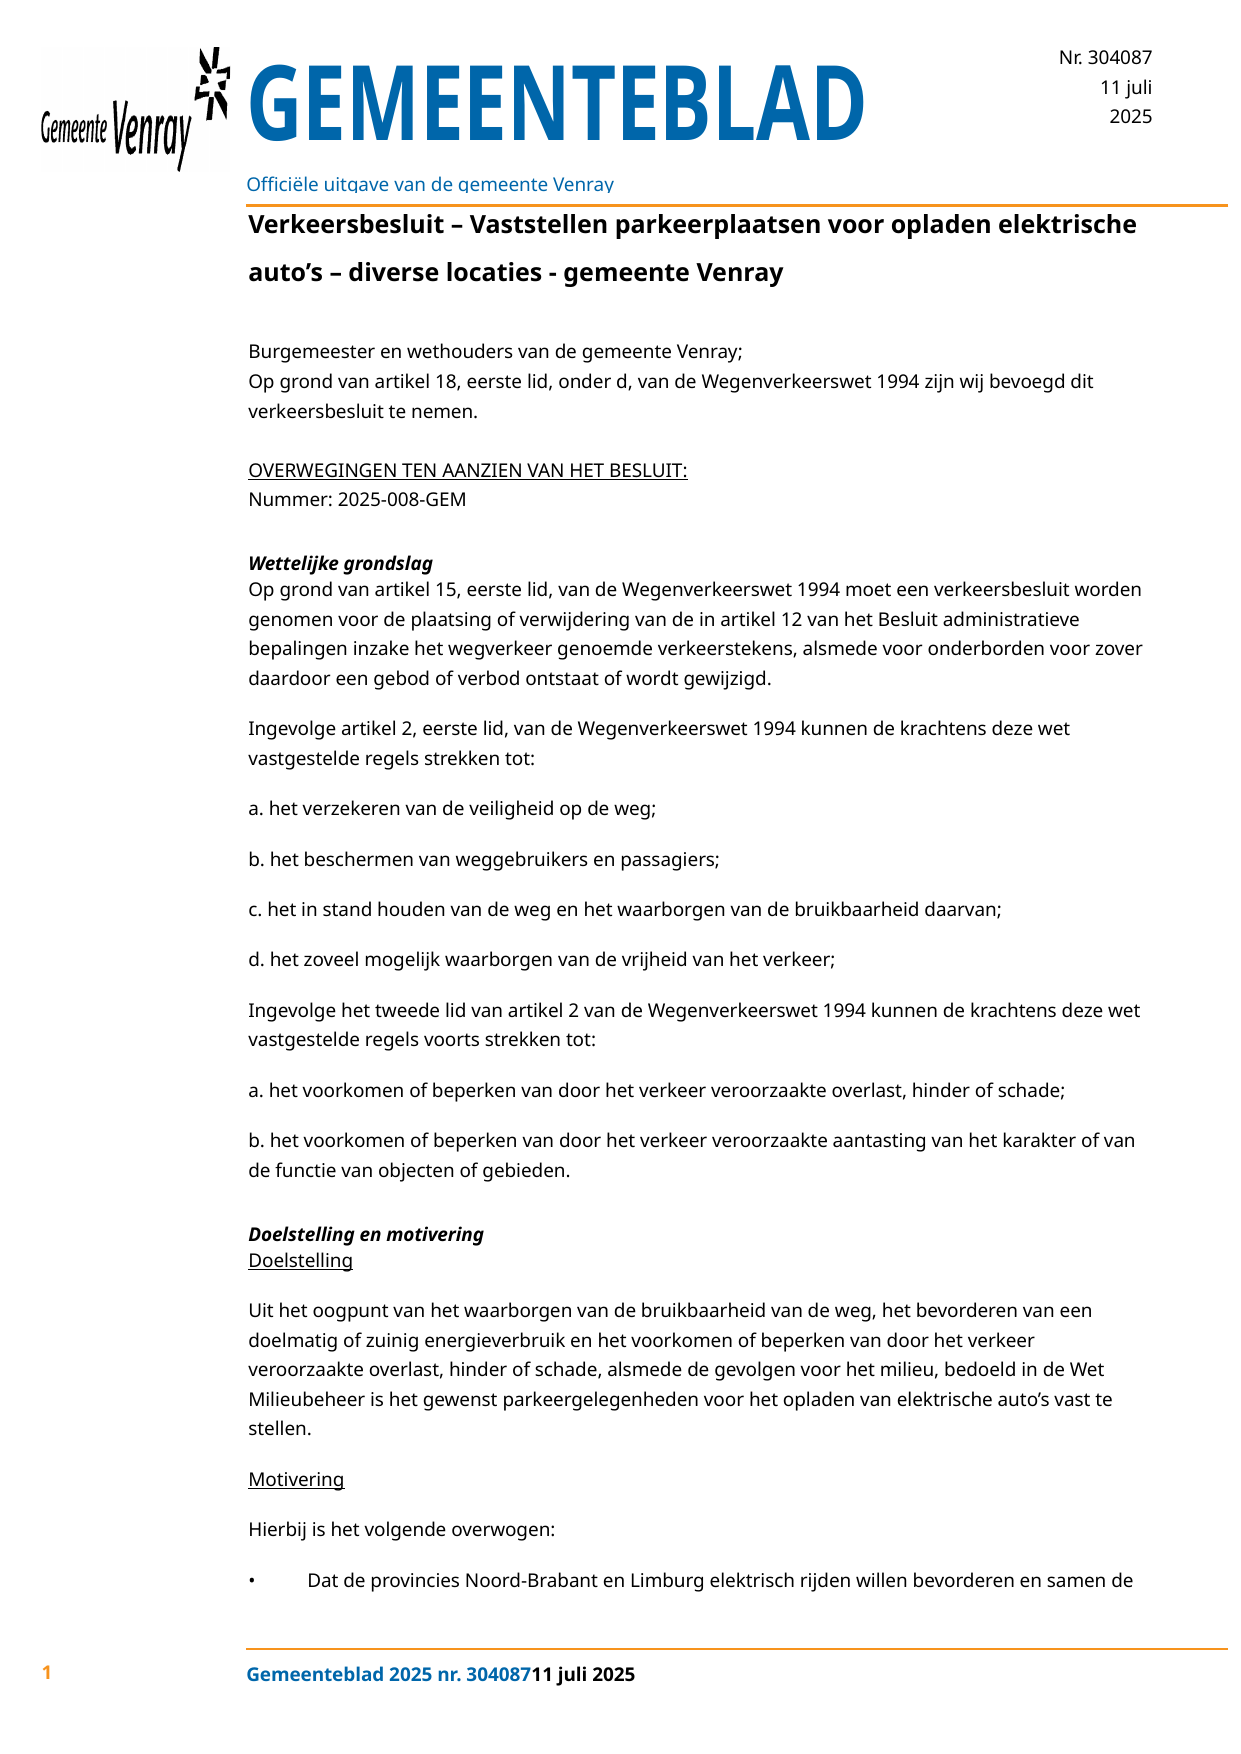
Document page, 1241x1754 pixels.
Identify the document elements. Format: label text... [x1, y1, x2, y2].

text Ingevolge het tweede lid van artikel 2 van de Wegenverkeerswet 1994 kunnen de krachtens deze wet vastgestelde regels voorts strekken tot: [248, 997, 1152, 1052]
picture [41, 47, 231, 172]
text c. het in stand houden van de weg en het waarborgen van de bruikbaarheid daarvan; [248, 896, 1152, 922]
text Nummer: 2025-008-GEM [248, 487, 1152, 512]
text b. het beschermen van weggebruikers en passagiers; [248, 846, 1152, 872]
list Dat de provincies Noord-Brabant en Limburg elektrisch rijden willen bevorderen en samen de [248, 1567, 1152, 1592]
text Op grond van artikel 18, eerste lid, onder d, van de Wegenverkeerswet 1994 zijn wij bevoegd dit verkeersbesluit te nemen. [248, 368, 1152, 423]
text Ingevolge artikel 2, eerste lid, van de Wegenverkeerswet 1994 kunnen de krachtens deze wet vastgestelde regels strekken tot: [248, 715, 1152, 771]
text Motivering [248, 1466, 1152, 1492]
text Verkeersbesluit – Vaststellen parkeerplaatsen voor opladen elektrische auto’s – diverse locaties - gemeente Venray [248, 207, 1152, 288]
text Uit het oogpunt van het waarborgen van de bruikbaarheid van de weg, het bevorderen van een doelmatig of zuinig energieverbruik en het voorkomen of beperken van door het verkeer veroorzaakte overlast, hinder of schade, alsmede de gevolgen voor het milieu, bedoeld in de Wet Milieubeheer is het gewenst parkeergelegenheden voor het opladen van elektrische auto’s vast te stellen. [248, 1297, 1152, 1441]
text Op grond van artikel 15, eerste lid, van de Wegenverkeerswet 1994 moet een verkeersbesluit worden genomen voor de plaatsing of verwijdering van de in artikel 12 van het Besluit administratieve bepalingen inzake het wegverkeer genoemde verkeerstekens, alsmede voor onderborden voor zover daardoor een gebod of verbod ontstaat of wordt gewijzigd. [248, 576, 1152, 691]
text Doelstelling en motivering [248, 1221, 1152, 1247]
text OVERWEGINGEN TEN AANZIEN VAN HET BESLUIT: [248, 457, 1152, 483]
text Hierbij is het volgende overwogen: [248, 1516, 1152, 1542]
text Burgemeester en wethouders van de gemeente Venray; [248, 339, 1152, 364]
text b. het voorkomen of beperken van door het verkeer veroorzaakte aantasting van het karakter of van de functie van objecten of gebieden. [248, 1127, 1152, 1183]
text a. het verzekeren van de veiligheid op de weg; [248, 795, 1152, 821]
text Doelstelling [248, 1247, 1152, 1272]
text a. het voorkomen of beperken van door het verkeer veroorzaakte overlast, hinder of schade; [248, 1077, 1152, 1103]
text Wettelijke grondslag [248, 551, 1152, 576]
text d. het zoveel mogelijk waarborgen van de vrijheid van het verkeer; [248, 947, 1152, 972]
